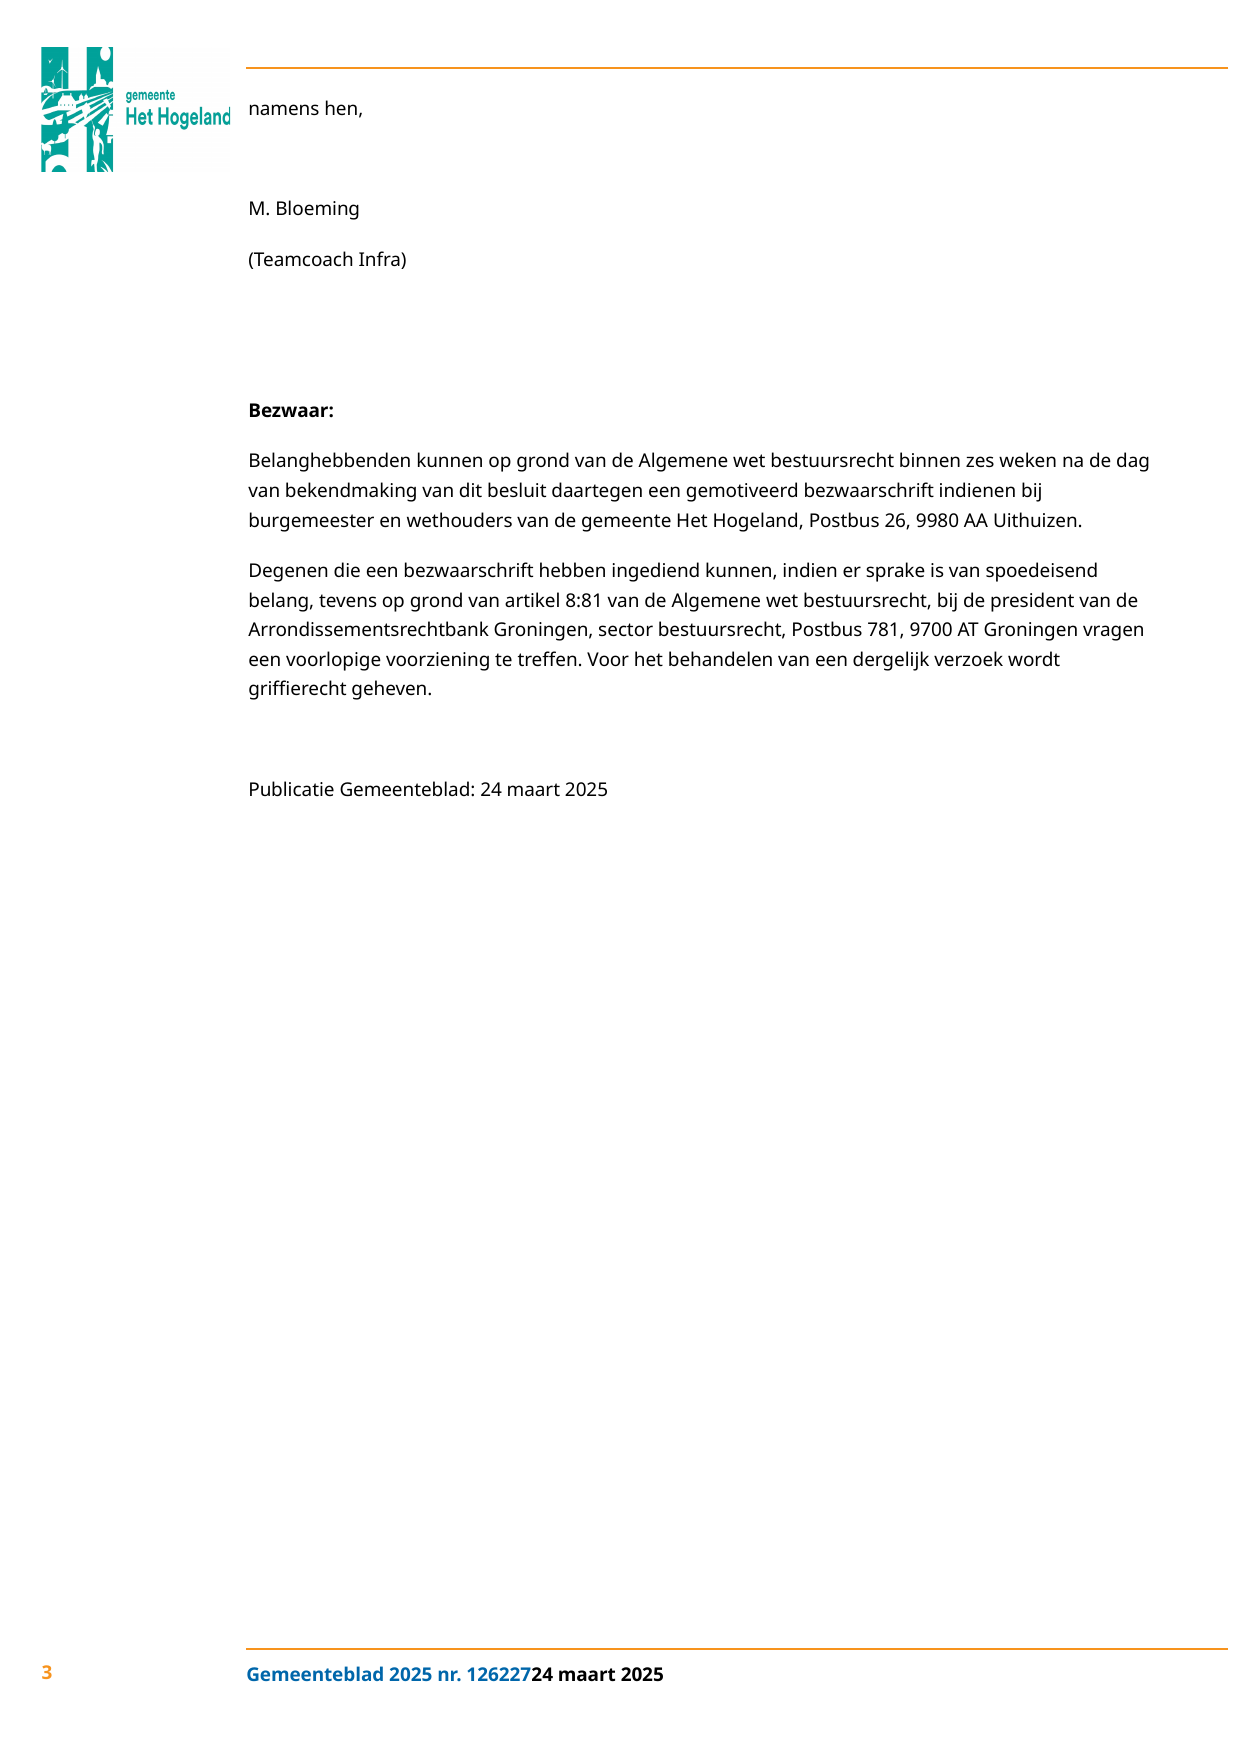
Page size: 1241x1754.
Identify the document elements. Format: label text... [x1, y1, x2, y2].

text Belanghebbenden kunnen op grond van de Algemene wet bestuursrecht binnen zes weken na de dag van bekendmaking van dit besluit daartegen een gemotiveerd bezwaarschrift indienen bij burgemeester en wethouders van de gemeente Het Hogeland, Postbus 26, 9980 AA Uithuizen. [248, 448, 1152, 533]
text (Teamcoach Infra) [248, 246, 1152, 272]
text namens hen, [248, 95, 1152, 121]
text Publicatie Gemeenteblad: 24 maart 2025 [248, 776, 1152, 802]
text M. Bloeming [248, 196, 1152, 221]
text Bezwaar: [248, 397, 1152, 423]
picture [41, 47, 231, 172]
text Degenen die een bezwaarschrift hebben ingediend kunnen, indien er sprake is van spoedeisend belang, tevens op grond van artikel 8:81 van de Algemene wet bestuursrecht, bij de president van de Arrondissementsrechtbank Groningen, sector bestuursrecht, Postbus 781, 9700 AT Groningen vragen een voorlopige voorziening te treffen. Voor het behandelen van een dergelijk verzoek wordt griffierecht geheven. [248, 557, 1152, 701]
